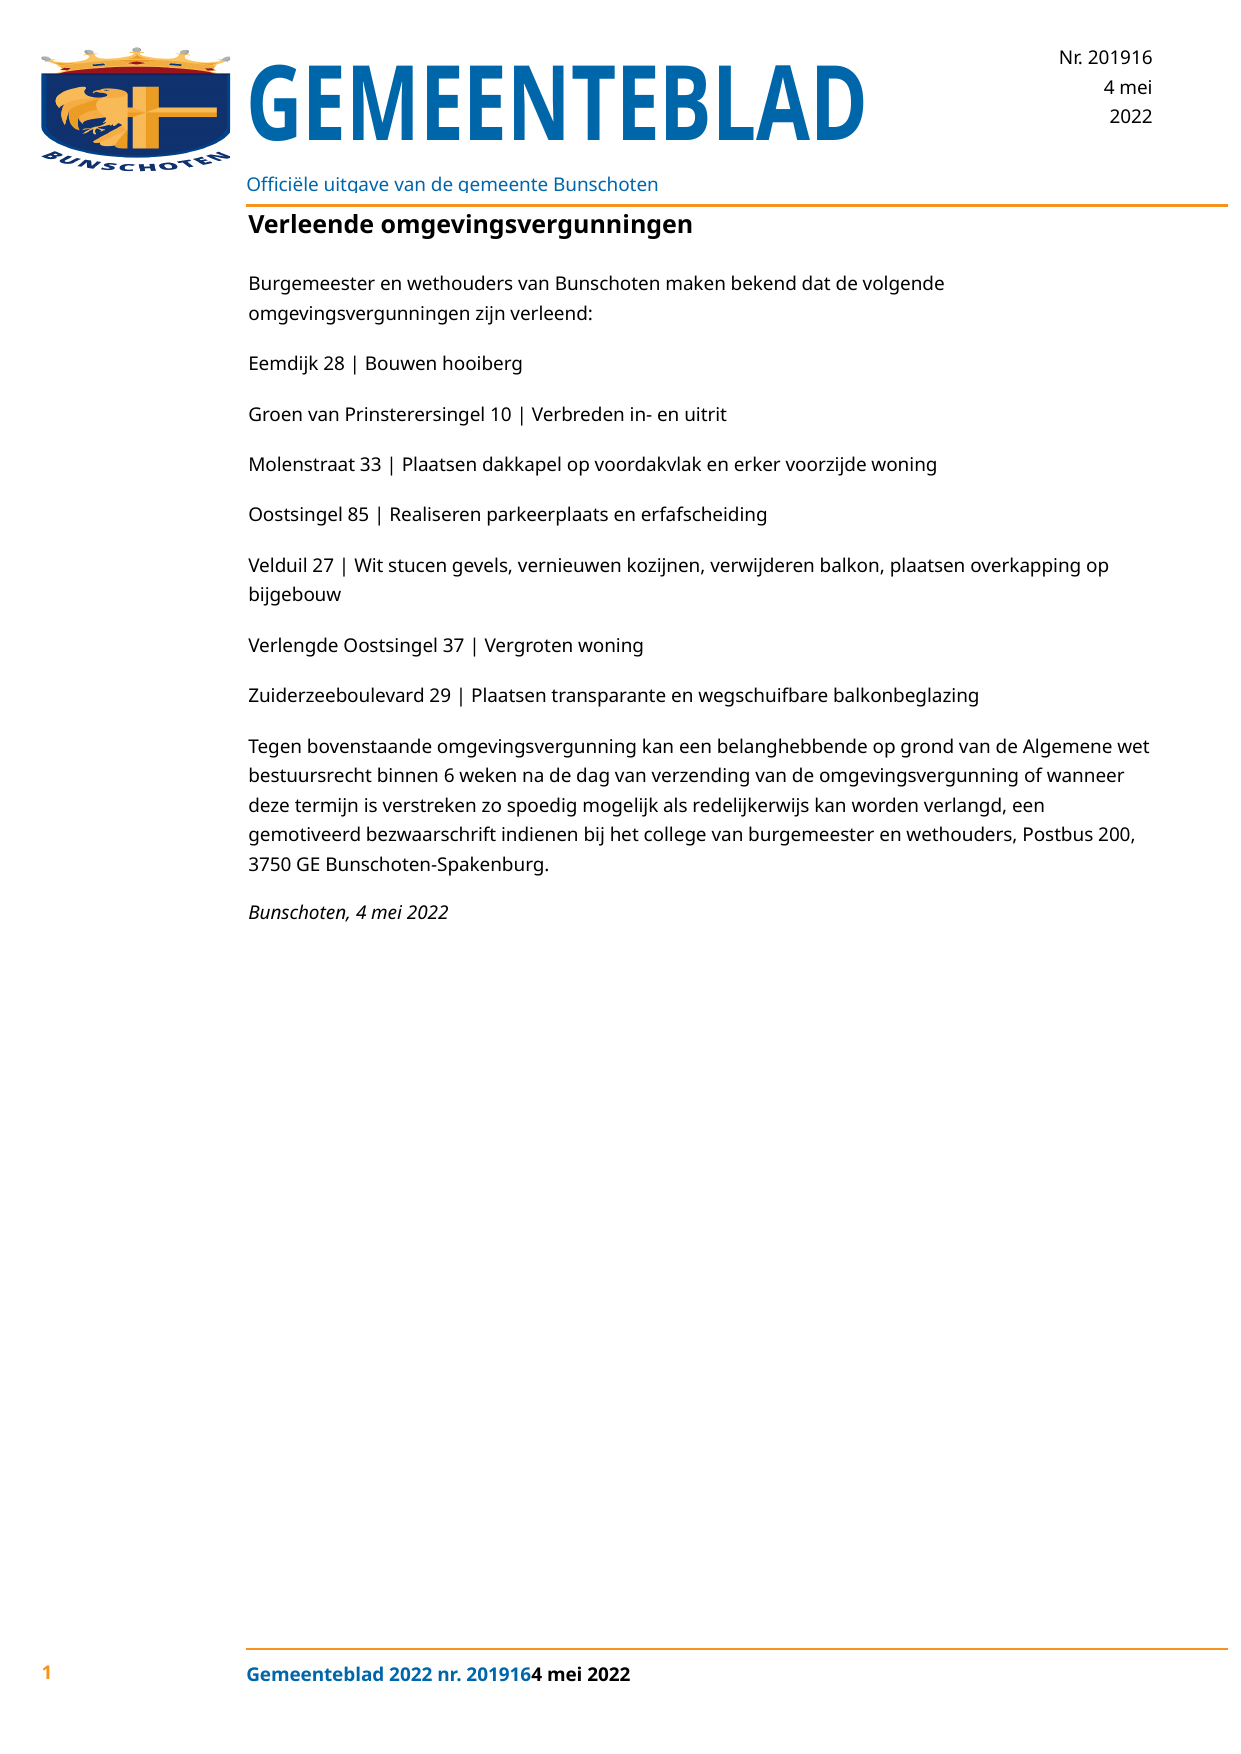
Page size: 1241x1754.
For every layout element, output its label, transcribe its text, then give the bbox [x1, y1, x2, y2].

text Bunschoten, 4 mei 2022 [248, 899, 1152, 925]
text Burgemeester en wethouders van Bunschoten maken bekend dat de volgende omgevingsvergunningen zijn verleend: [248, 270, 1152, 326]
text Oostsingel 85 | Realiseren parkeerplaats en erfafscheiding [248, 502, 1152, 527]
text Verlengde Oostsingel 37 | Vergroten woning [248, 632, 1152, 658]
text Velduil 27 | Wit stucen gevels, vernieuwen kozijnen, verwijderen balkon, plaatsen overkapping op bijgebouw [248, 552, 1152, 607]
text Molenstraat 33 | Plaatsen dakkapel op voordakvlak en erker voorzijde woning [248, 451, 1152, 477]
text Tegen bovenstaande omgevingsvergunning kan een belanghebbende op grond van de Algemene wet bestuursrecht binnen 6 weken na de dag van verzending van de omgevingsvergunning of wanneer deze termijn is verstreken zo spoedig mogelijk als redelijkerwijs kan worden verlangd, een gemotiveerd bezwaarschrift indienen bij het college van burgemeester en wethouders, Postbus 200, 3750 GE Bunschoten-Spakenburg. [248, 733, 1152, 877]
picture [41, 47, 231, 172]
text Zuiderzeeboulevard 29 | Plaatsen transparante en wegschuifbare balkonbeglazing [248, 682, 1152, 708]
text Groen van Prinsterersingel 10 | Verbreden in- en uitrit [248, 401, 1152, 426]
text Eemdijk 28 | Bouwen hooiberg [248, 350, 1152, 376]
text Verleende omgevingsvergunningen [248, 207, 1152, 241]
